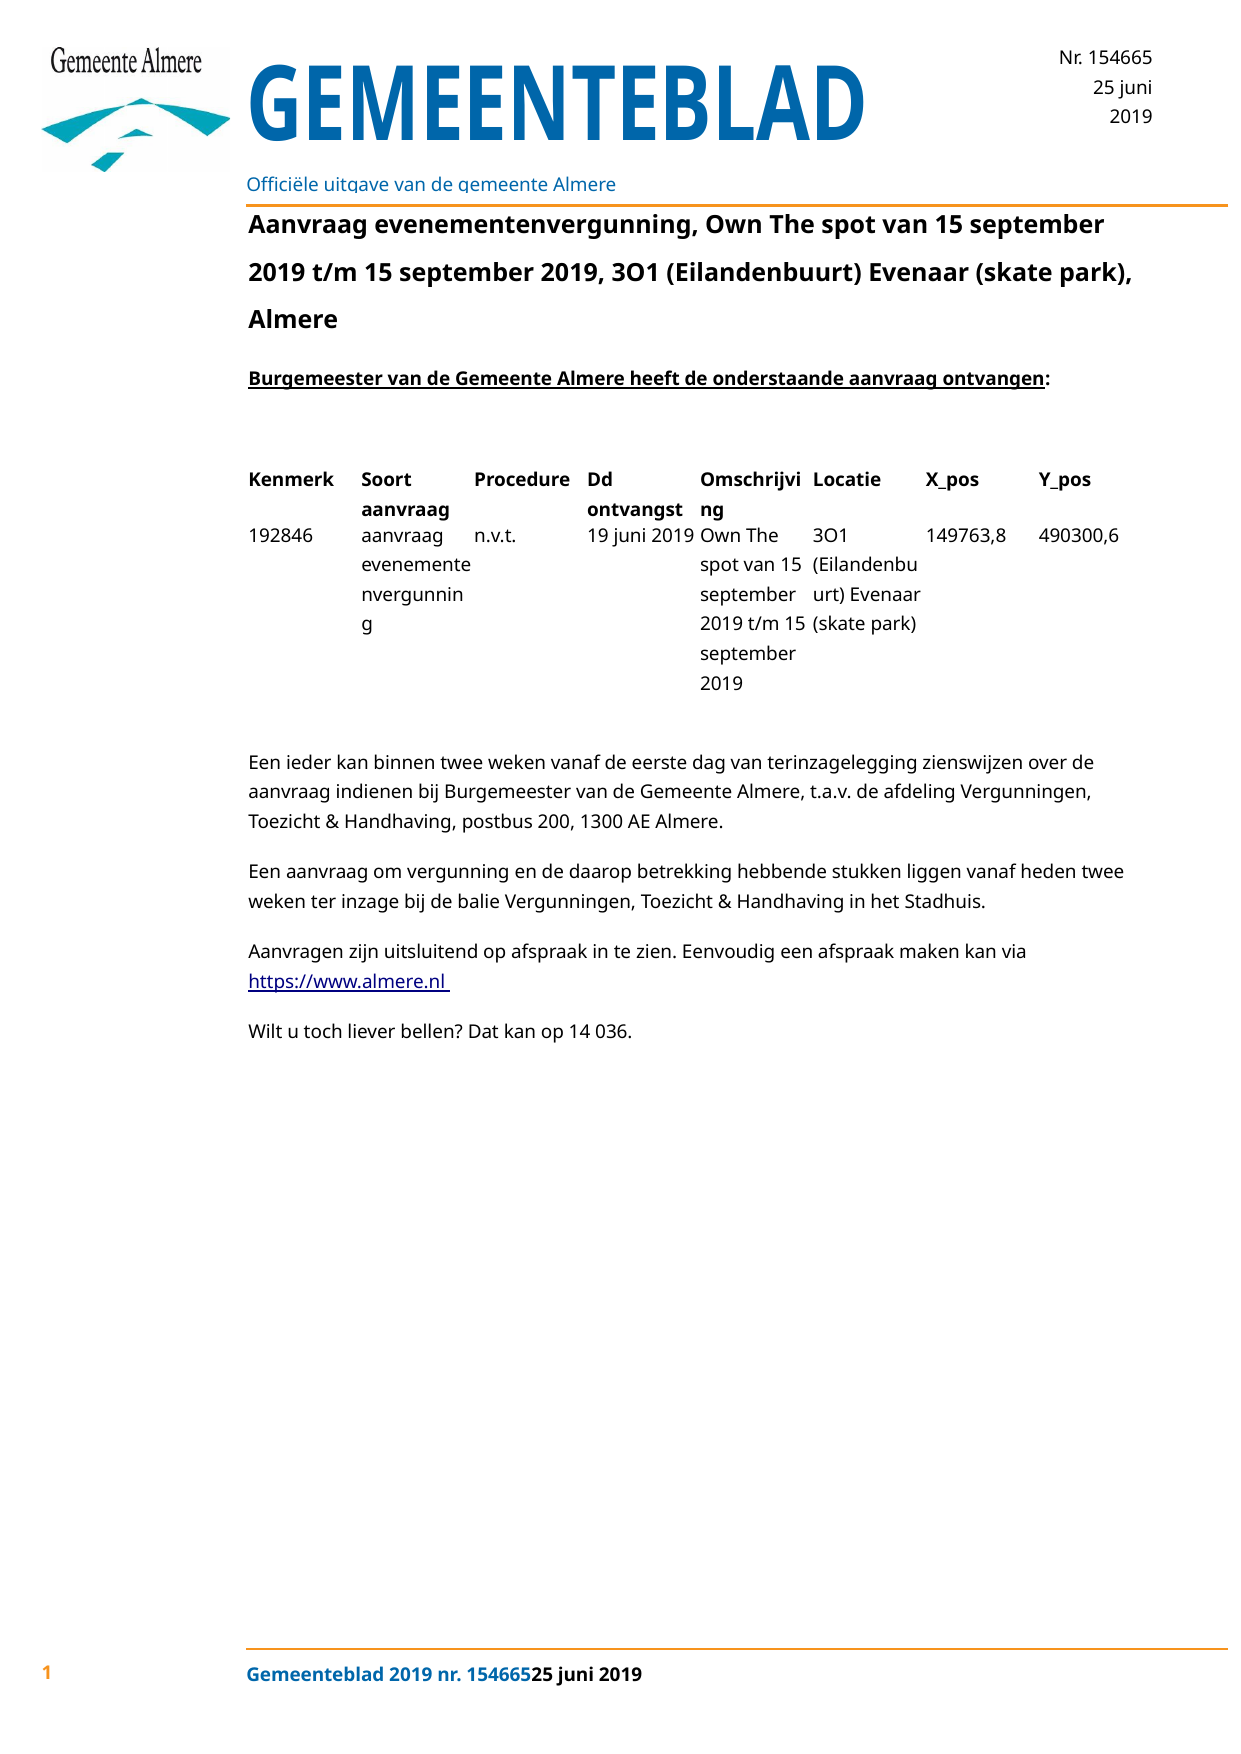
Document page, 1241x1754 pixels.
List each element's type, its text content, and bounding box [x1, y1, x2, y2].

table_cell 490300,6 [1039, 522, 1152, 695]
table_cell aanvraag evenementenvergunning [361, 522, 474, 695]
text Aanvragen zijn uitsluitend op afspraak in te zien. Eenvoudig een afspraak maken kan via https://www.almere.nl [248, 939, 1152, 994]
table_header Dd ontvangst [587, 466, 700, 522]
table_cell 3O1 (Eilandenbuurt) Evenaar (skate park) [813, 522, 926, 695]
table_cell 149763,8 [926, 522, 1038, 695]
table_cell n.v.t. [474, 522, 587, 695]
table_header Kenmerk [248, 466, 361, 522]
text Burgemeester van de Gemeente Almere heeft de onderstaande aanvraag ontvangen: [248, 366, 1152, 391]
text Aanvraag evenementenvergunning, Own The spot van 15 september 2019 t/m 15 september 2019, 3O1 (Eilandenbuurt) Evenaar (skate park), Almere [248, 207, 1152, 336]
table_cell Own The spot van 15 september 2019 t/m 15 september 2019 [700, 522, 813, 695]
table_header Omschrijving [700, 466, 813, 522]
picture [41, 47, 231, 172]
table_cell 19 juni 2019 [587, 522, 700, 695]
text Wilt u toch liever bellen? Dat kan op 14 036. [248, 1019, 1152, 1044]
text Een ieder kan binnen twee weken vanaf de eerste dag van terinzagelegging zienswijzen over de aanvraag indienen bij Burgemeester van de Gemeente Almere, t.a.v. de afdeling Vergunningen, Toezicht & Handhaving, postbus 200, 1300 AE Almere. [248, 749, 1152, 834]
text Een aanvraag om vergunning en de daarop betrekking hebbende stukken liggen vanaf heden twee weken ter inzage bij de balie Vergunningen, Toezicht & Handhaving in het Stadhuis. [248, 859, 1152, 914]
table_header Procedure [474, 466, 587, 522]
table_header Y_pos [1039, 466, 1152, 522]
table_header X_pos [926, 466, 1038, 522]
table_cell 192846 [248, 522, 361, 695]
table_header Soort aanvraag [361, 466, 474, 522]
table_header Locatie [813, 466, 926, 522]
